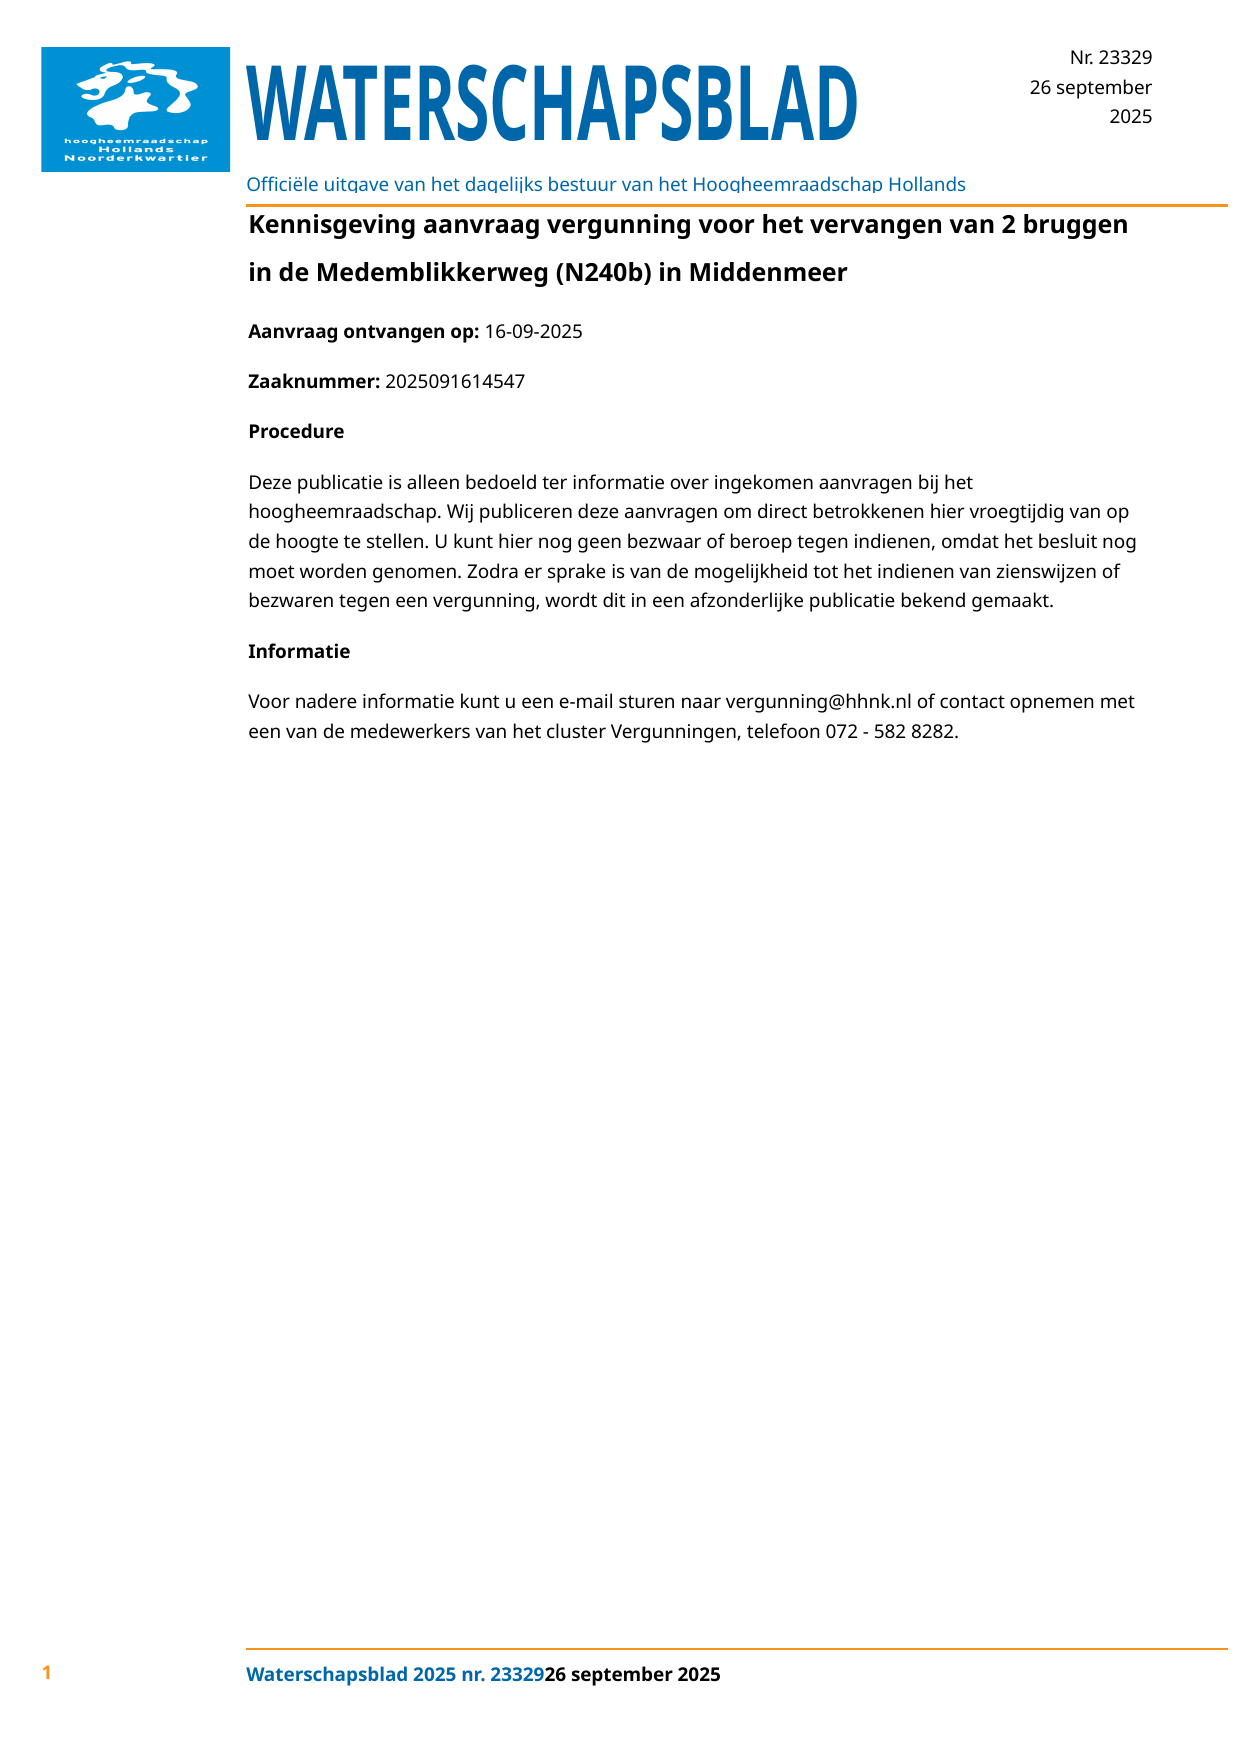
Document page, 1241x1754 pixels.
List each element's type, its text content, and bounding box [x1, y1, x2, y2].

text Zaaknummer: 2025091614547 [248, 368, 1152, 394]
picture [88, 87, 157, 130]
text Procedure [248, 419, 1152, 444]
picture [78, 64, 122, 99]
text Deze publicatie is alleen bedoeld ter informatie over ingekomen aanvragen bij het hoogheemraadschap. Wij publiceren deze aanvragen om direct betrokkenen hier vroegtijdig van op de hoogte te stellen. U kunt hier nog geen bezwaar of beroep tegen indienen, omdat het besluit nog moet worden genomen. Zodra er sprake is van de mogelijkheid tot het indienen van zienswijzen of bezwaren tegen een vergunning, wordt dit in een afzonderlijke publicatie bekend gemaakt. [248, 469, 1152, 613]
text Informatie [248, 638, 1152, 664]
picture [129, 76, 144, 82]
text Aanvraag ontvangen op: 16-09-2025 [248, 318, 1152, 344]
text Kennisgeving aanvraag vergunning voor het vervangen van 2 bruggen in de Medemblikkerweg (N240b) in Middenmeer [248, 207, 1152, 288]
text Voor nadere informatie kunt u een e-mail sturen naar vergunning@hhnk.nl of contact opnemen met een van de medewerkers van het cluster Vergunningen, telefoon 072 - 582 8282. [248, 688, 1152, 744]
picture [118, 62, 197, 112]
